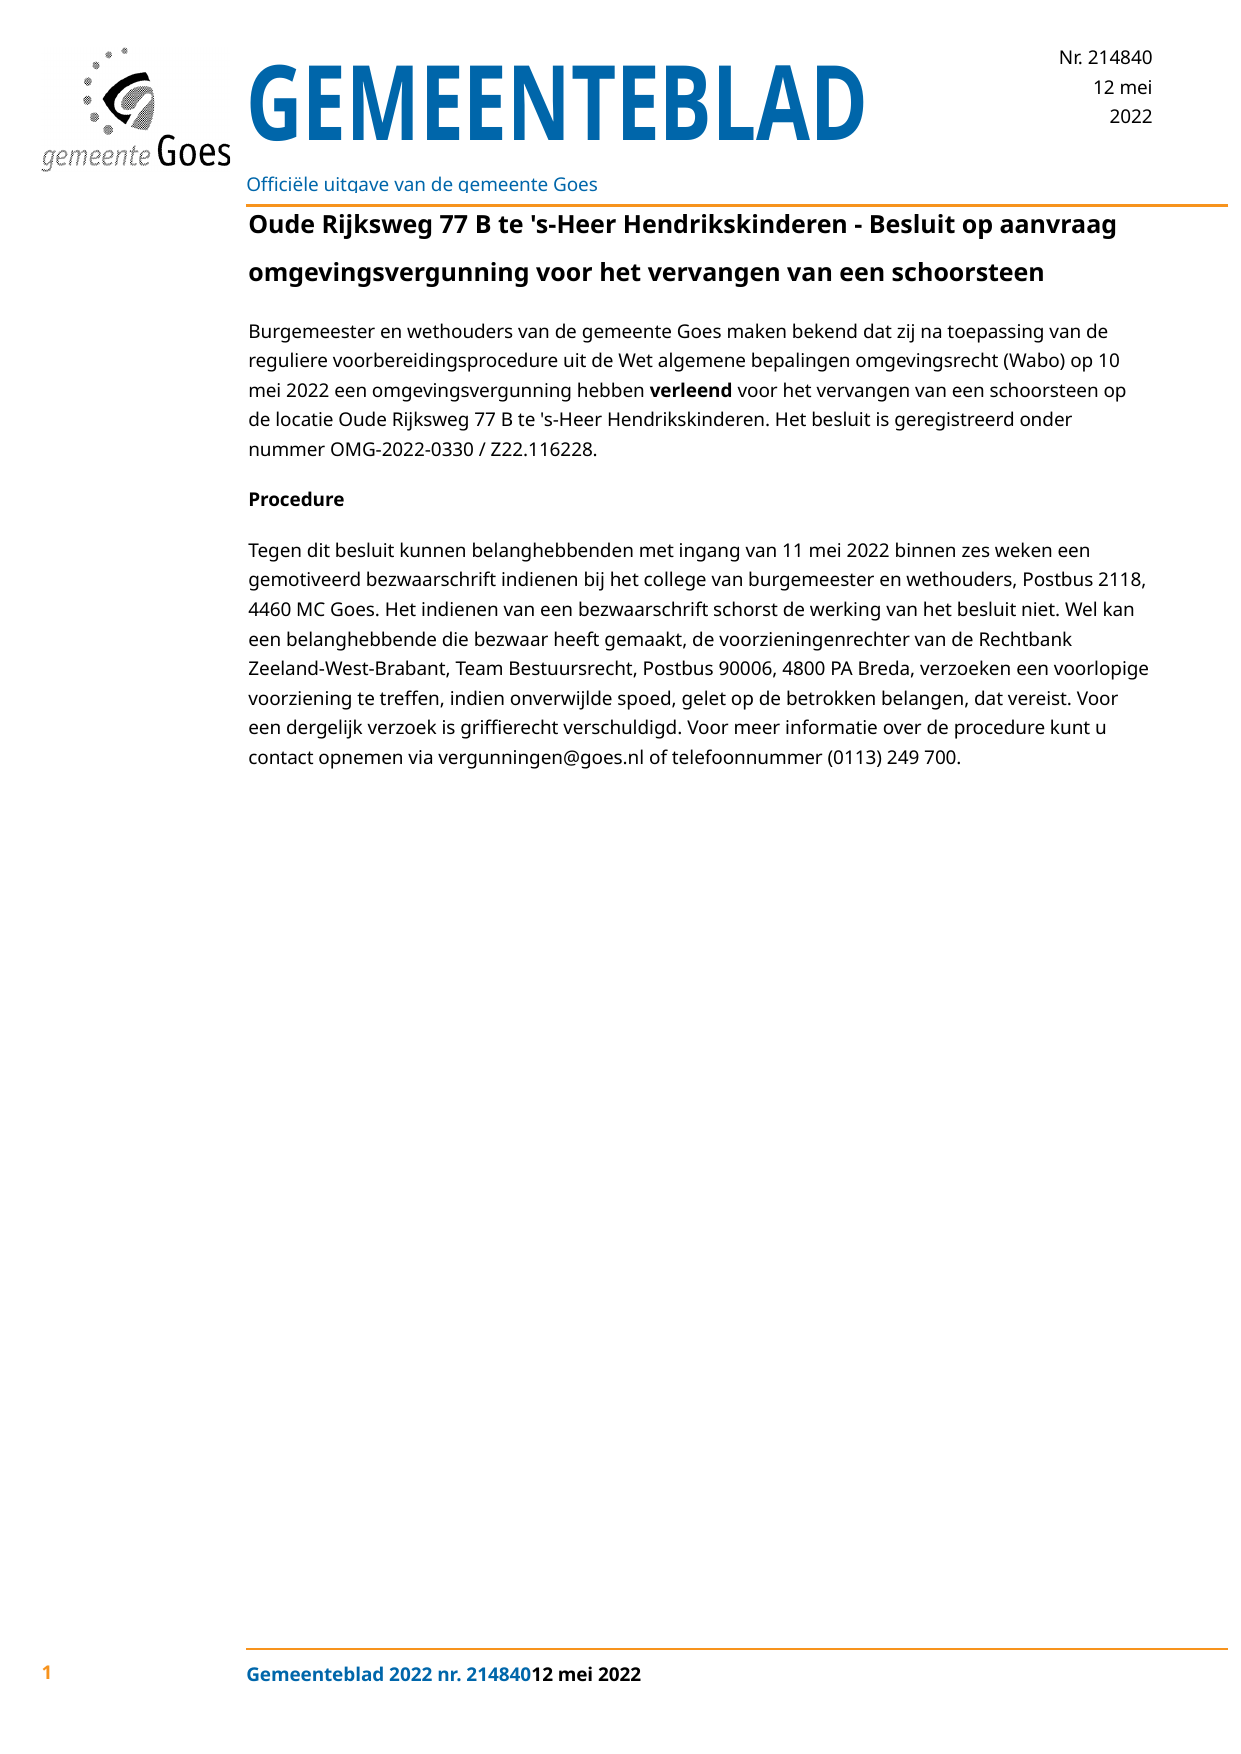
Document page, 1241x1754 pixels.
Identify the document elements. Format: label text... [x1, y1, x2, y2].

text Tegen dit besluit kunnen belanghebbenden met ingang van 11 mei 2022 binnen zes weken een gemotiveerd bezwaarschrift indienen bij het college van burgemeester en wethouders, Postbus 2118, 4460 MC Goes. Het indienen van een bezwaarschrift schorst de werking van het besluit niet. Wel kan een belanghebbende die bezwaar heeft gemaakt, de voorzieningenrechter van de Rechtbank Zeeland-West-Brabant, Team Bestuursrecht, Postbus 90006, 4800 PA Breda, verzoeken een voorlopige voorziening te treffen, indien onverwijlde spoed, gelet op de betrokken belangen, dat vereist. Voor een dergelijk verzoek is griffierecht verschuldigd. Voor meer informatie over de procedure kunt u contact opnemen via vergunningen@goes.nl of telefoonnummer (0113) 249 700. [248, 537, 1152, 770]
text Burgemeester en wethouders van de gemeente Goes maken bekend dat zij na toepassing van de reguliere voorbereidingsprocedure uit de Wet algemene bepalingen omgevingsrecht (Wabo) op 10 mei 2022 een omgevingsvergunning hebben verleend voor het vervangen van een schoorsteen op de locatie Oude Rijksweg 77 B te 's-Heer Hendrikskinderen. Het besluit is geregistreerd onder nummer OMG-2022-0330 / Z22.116228. [248, 318, 1152, 462]
text Oude Rijksweg 77 B te 's-Heer Hendrikskinderen - Besluit op aanvraag omgevingsvergunning voor het vervangen van een schoorsteen [248, 207, 1152, 288]
text Procedure [248, 487, 1152, 512]
picture [41, 47, 231, 172]
